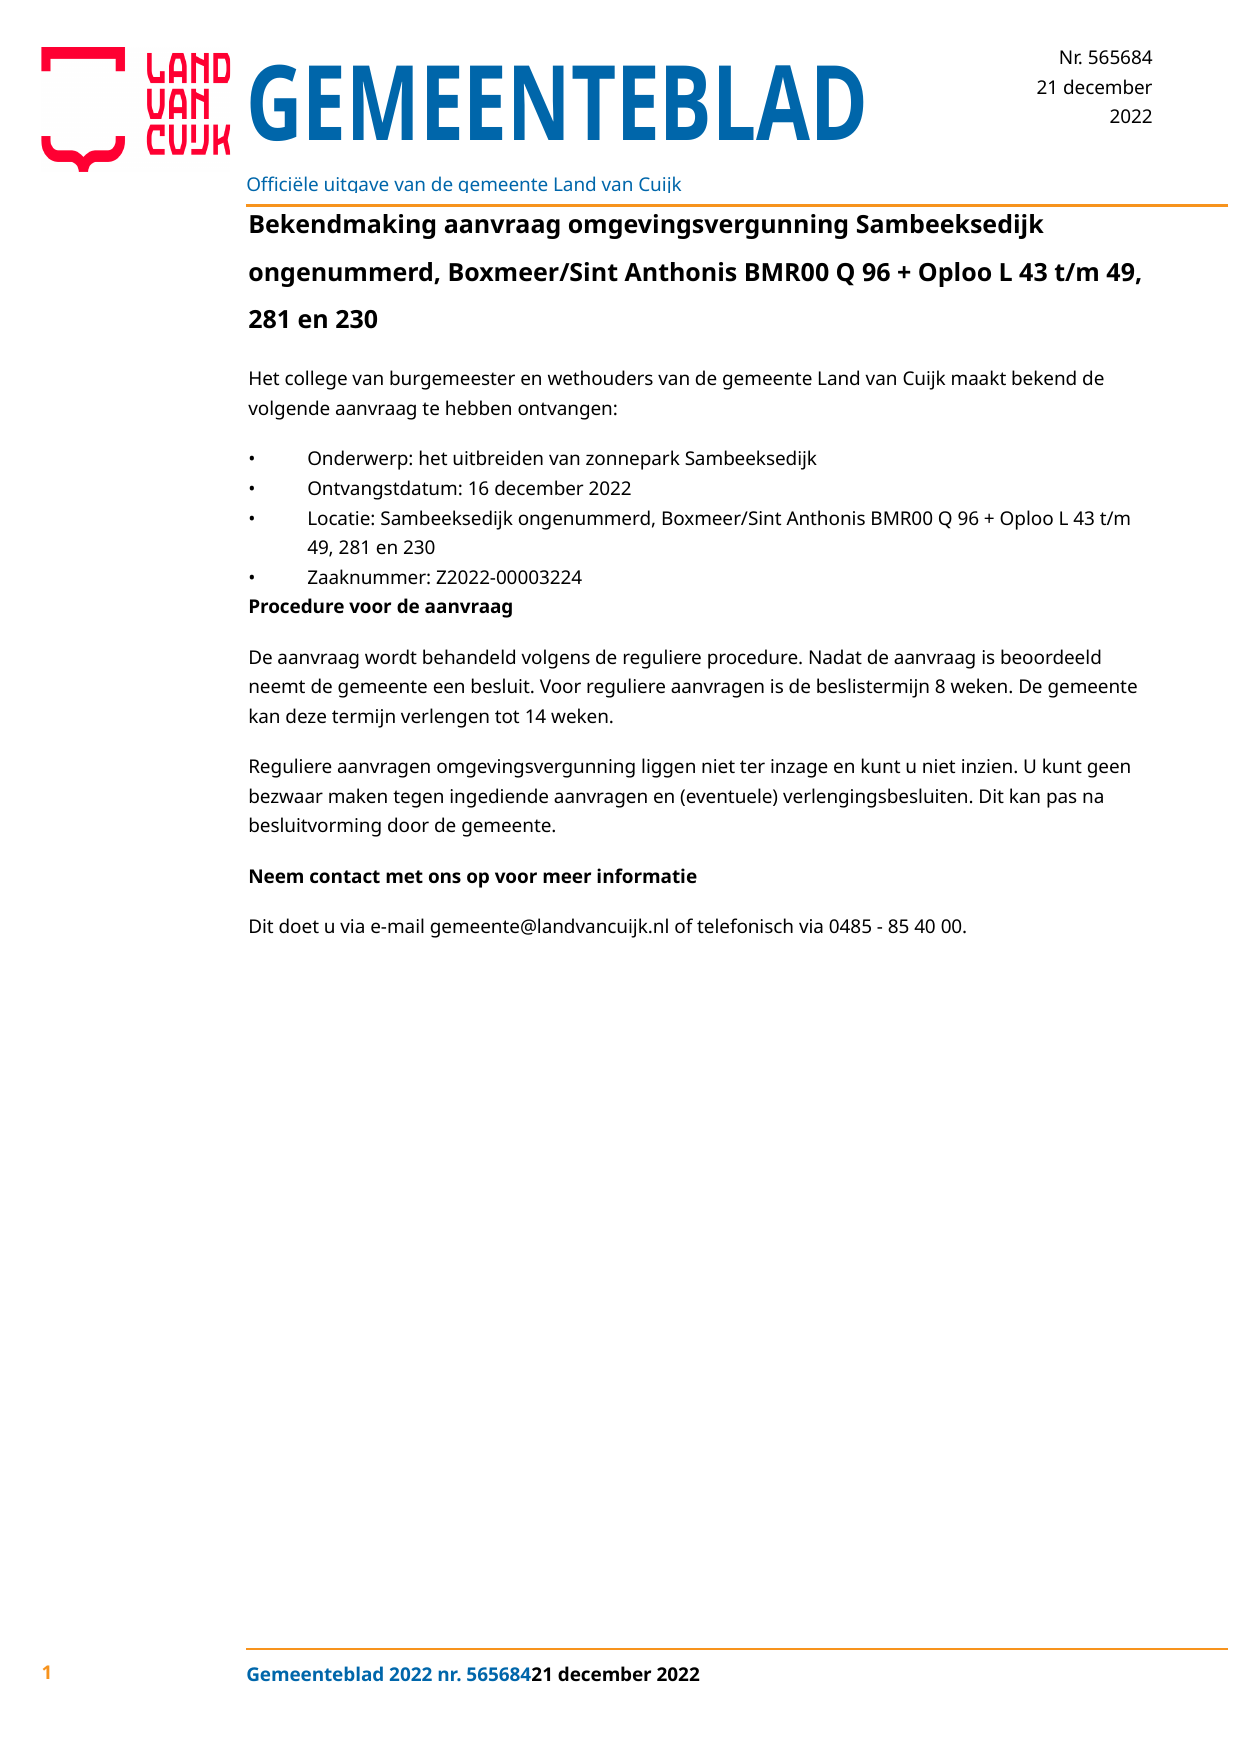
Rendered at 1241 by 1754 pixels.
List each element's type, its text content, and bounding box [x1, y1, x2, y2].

list Zaaknummer: Z2022-00003224 [248, 564, 1152, 589]
text Dit doet u via e-mail gemeente@landvancuijk.nl of telefonisch via 0485 - 85 40 00. [248, 913, 1152, 939]
text De aanvraag wordt behandeld volgens de reguliere procedure. Nadat de aanvraag is beoordeeld neemt de gemeente een besluit. Voor reguliere aanvragen is de beslistermijn 8 weken. De gemeente kan deze termijn verlengen tot 14 weken. [248, 644, 1152, 729]
list Ontvangstdatum: 16 december 2022 [248, 475, 1152, 501]
text Bekendmaking aanvraag omgevingsvergunning Sambeeksedijk ongenummerd, Boxmeer/Sint Anthonis BMR00 Q 96 + Oploo L 43 t/m 49, 281 en 230 [248, 207, 1152, 336]
text Procedure voor de aanvraag [248, 593, 1152, 619]
list Onderwerp: het uitbreiden van zonnepark Sambeeksedijk [248, 446, 1152, 471]
text Reguliere aanvragen omgevingsvergunning liggen niet ter inzage en kunt u niet inzien. U kunt geen bezwaar maken tegen ingediende aanvragen en (eventuele) verlengingsbesluiten. Dit kan pas na besluitvorming door de gemeente. [248, 753, 1152, 838]
list Locatie: Sambeeksedijk ongenummerd, Boxmeer/Sint Anthonis BMR00 Q 96 + Oploo L 43 t/m 49, 281 en 230 [248, 505, 1152, 560]
text Neem contact met ons op voor meer informatie [248, 863, 1152, 889]
text Het college van burgemeester en wethouders van de gemeente Land van Cuijk maakt bekend de volgende aanvraag te hebben ontvangen: [248, 366, 1152, 421]
picture [41, 47, 231, 172]
